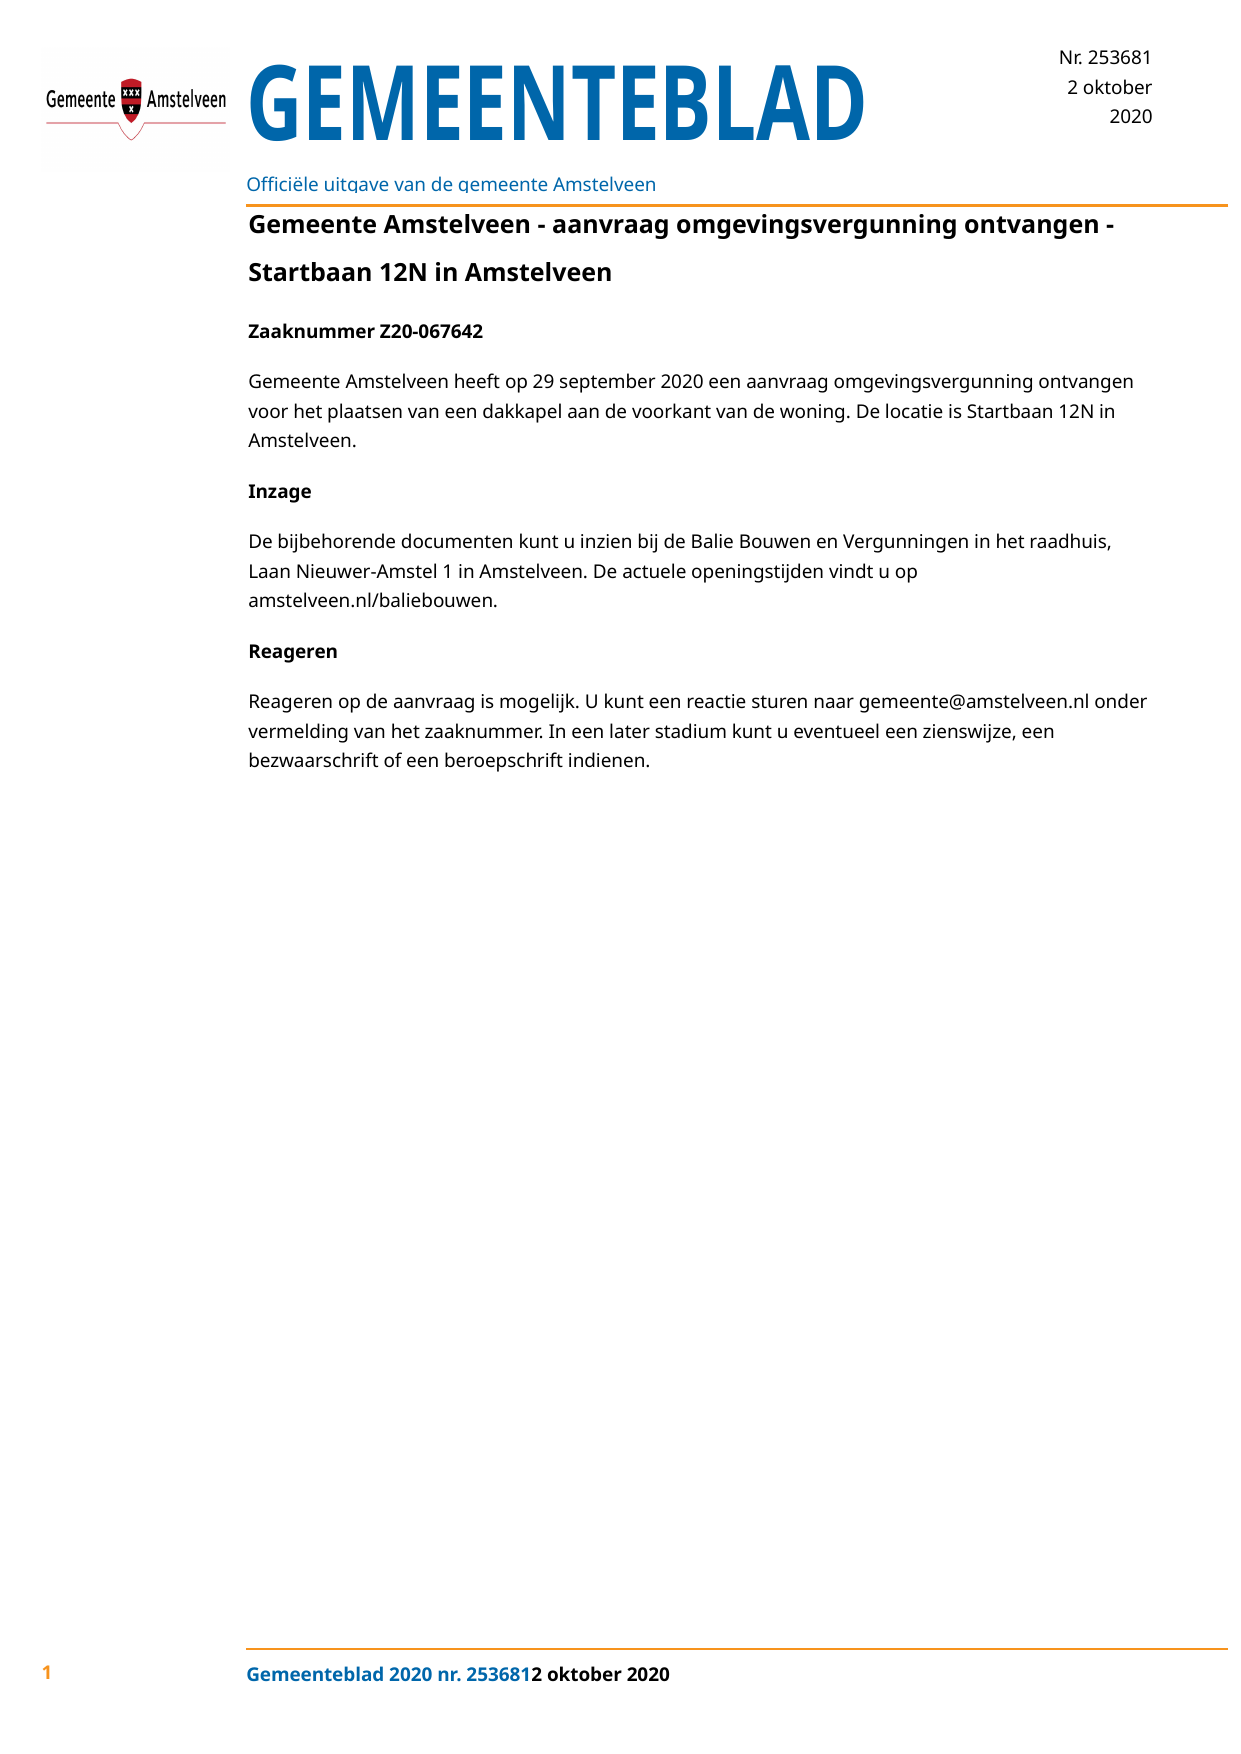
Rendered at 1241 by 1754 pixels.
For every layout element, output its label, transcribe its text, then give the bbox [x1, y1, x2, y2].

text Zaaknummer Z20-067642 [248, 318, 1152, 344]
text Gemeente Amstelveen heeft op 29 september 2020 een aanvraag omgevingsvergunning ontvangen voor het plaatsen van een dakkapel aan de voorkant van de woning. De locatie is Startbaan 12N in Amstelveen. [248, 368, 1152, 453]
picture [41, 47, 231, 172]
text Gemeente Amstelveen - aanvraag omgevingsvergunning ontvangen - Startbaan 12N in Amstelveen [248, 207, 1152, 288]
text Reageren op de aanvraag is mogelijk. U kunt een reactie sturen naar gemeente@amstelveen.nl onder vermelding van het zaaknummer. In een later stadium kunt u eventueel een zienswijze, een bezwaarschrift of een beroepschrift indienen. [248, 688, 1152, 773]
text De bijbehorende documenten kunt u inzien bij de Balie Bouwen en Vergunningen in het raadhuis, Laan Nieuwer-Amstel 1 in Amstelveen. De actuele openingstijden vindt u op amstelveen.nl/baliebouwen. [248, 528, 1152, 613]
text Reageren [248, 638, 1152, 664]
text Inzage [248, 478, 1152, 504]
